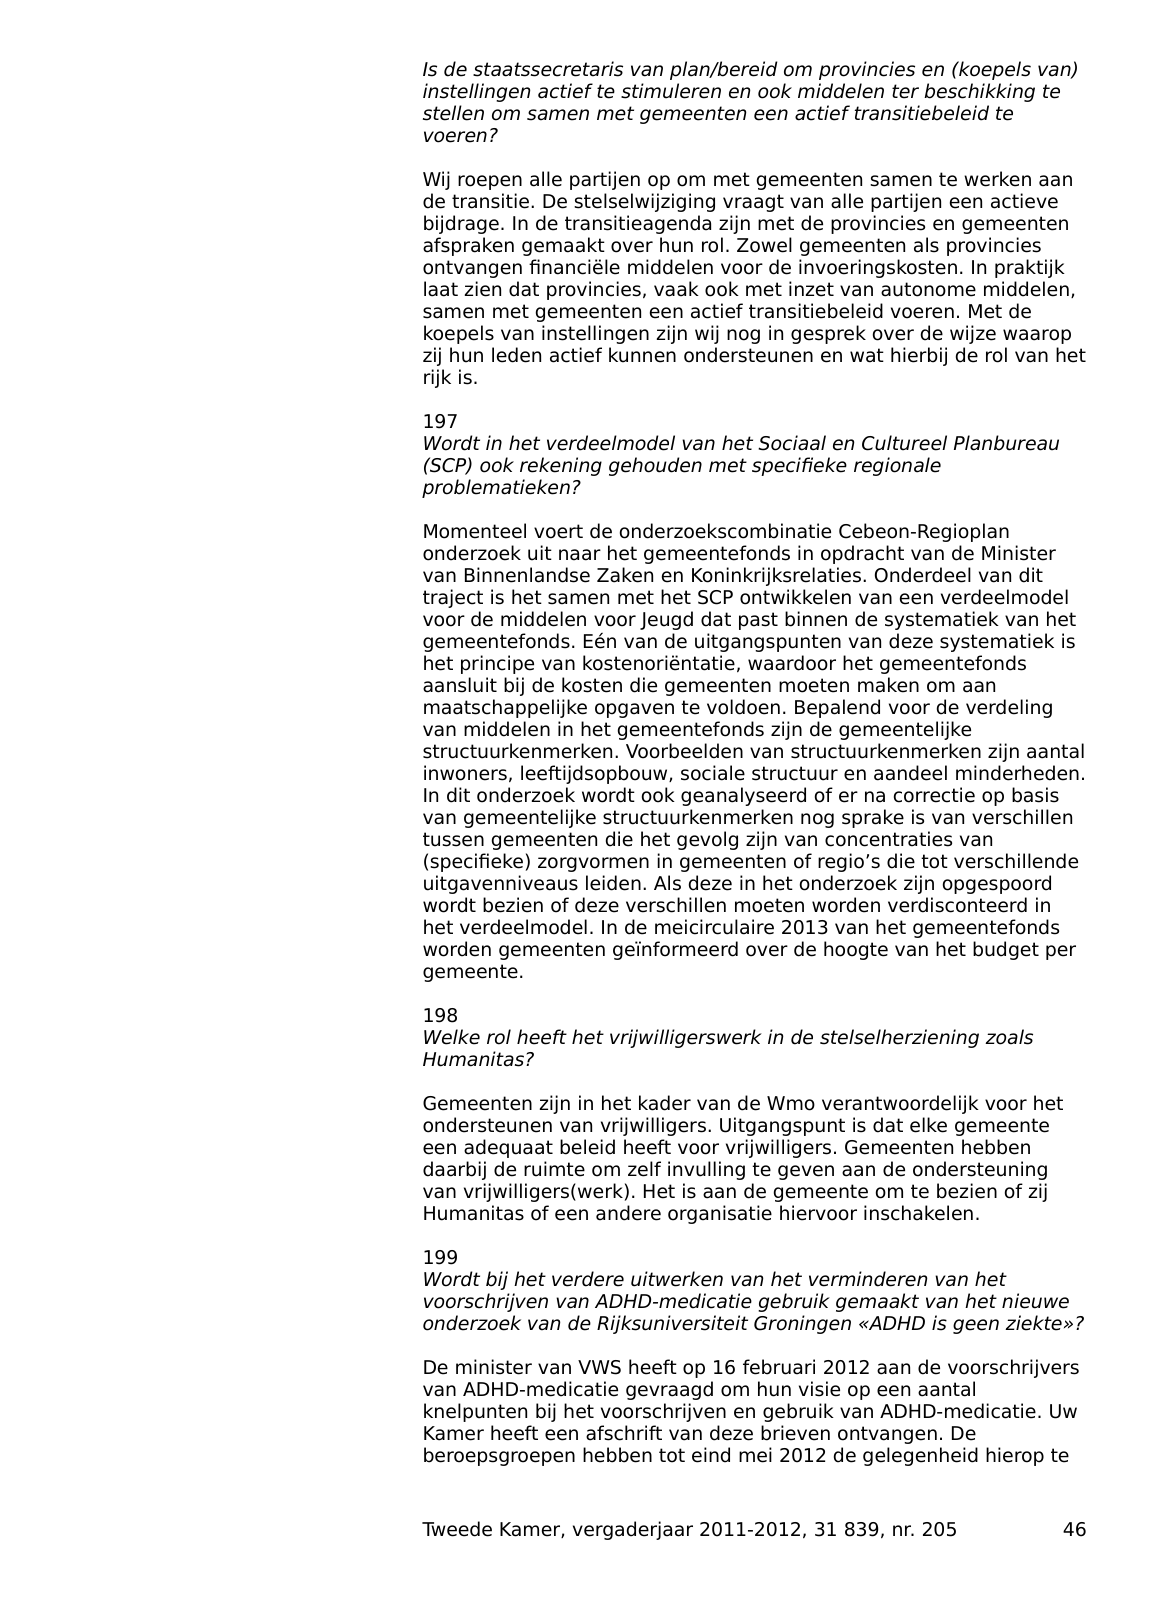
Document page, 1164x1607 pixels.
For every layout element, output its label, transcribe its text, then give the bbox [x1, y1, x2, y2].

text Is de staatssecretaris van plan/bereid om provincies en (koepels van) instellingen actief te stimuleren en ook middelen ter beschikking te stellen om samen met gemeenten een actief transitiebeleid te voeren? [422, 59, 1087, 147]
text Momenteel voert de onderzoekscombinatie Cebeon-Regioplan onderzoek uit naar het gemeentefonds in opdracht van de Minister van Binnenlandse Zaken en Koninkrijksrelaties. Onderdeel van dit traject is het samen met het SCP ontwikkelen van een verdeelmodel voor de middelen voor Jeugd dat past binnen de systematiek van het gemeentefonds. Eén van de uitgangspunten van deze systematiek is het principe van kostenoriëntatie, waardoor het gemeentefonds aansluit bij de kosten die gemeenten moeten maken om aan maatschappelijke opgaven te voldoen. Bepalend voor de verdeling van middelen in het gemeentefonds zijn de gemeentelijke structuurkenmerken. Voorbeelden van structuurkenmerken zijn aantal inwoners, leeftijdsopbouw, sociale structuur en aandeel minderheden. In dit onderzoek wordt ook geanalyseerd of er na correctie op basis van gemeentelijke structuurkenmerken nog sprake is van verschillen tussen gemeenten die het gevolg zijn van concentraties van (specifieke) zorgvormen in gemeenten of regio’s die tot verschillende uitgavenniveaus leiden. Als deze in het onderzoek zijn opgespoord wordt bezien of deze verschillen moeten worden verdisconteerd in het verdeelmodel. In de meicirculaire 2013 van het gemeentefonds worden gemeenten geïnformeerd over de hoogte van het budget per gemeente. [422, 521, 1087, 983]
text Gemeenten zijn in het kader van de Wmo verantwoordelijk voor het ondersteunen van vrijwilligers. Uitgangspunt is dat elke gemeente een adequaat beleid heeft voor vrijwilligers. Gemeenten hebben daarbij de ruimte om zelf invulling te geven aan de ondersteuning van vrijwilligers(werk). Het is aan de gemeente om te bezien of zij Humanitas of een andere organisatie hiervoor inschakelen. [422, 1093, 1087, 1225]
text De minister van VWS heeft op 16 februari 2012 aan de voorschrijvers van ADHD-medicatie gevraagd om hun visie op een aantal knelpunten bij het voorschrijven en gebruik van ADHD-medicatie. Uw Kamer heeft een afschrift van deze brieven ontvangen. De beroepsgroepen hebben tot eind mei 2012 de gelegenheid hierop te [422, 1357, 1087, 1467]
text Welke rol heeft het vrijwilligerswerk in de stelselherziening zoals Humanitas? [422, 1027, 1087, 1071]
text Wij roepen alle partijen op om met gemeenten samen te werken aan de transitie. De stelselwijziging vraagt van alle partijen een actieve bijdrage. In de transitieagenda zijn met de provincies en gemeenten afspraken gemaakt over hun rol. Zowel gemeenten als provincies ontvangen financiële middelen voor de invoeringskosten. In praktijk laat zien dat provincies, vaak ook met inzet van autonome middelen, samen met gemeenten een actief transitiebeleid voeren. Met de koepels van instellingen zijn wij nog in gesprek over de wijze waarop zij hun leden actief kunnen ondersteunen en wat hierbij de rol van het rijk is. [422, 169, 1087, 389]
text Wordt in het verdeelmodel van het Sociaal en Cultureel Planbureau (SCP) ook rekening gehouden met specifieke regionale problematieken? [422, 433, 1087, 499]
text 199 [422, 1247, 1087, 1269]
text 197 [422, 411, 1087, 433]
text Wordt bij het verdere uitwerken van het verminderen van het voorschrijven van ADHD-medicatie gebruik gemaakt van het nieuwe onderzoek van de Rijksuniversiteit Groningen «ADHD is geen ziekte»? [422, 1269, 1087, 1335]
text 198 [422, 1005, 1087, 1027]
